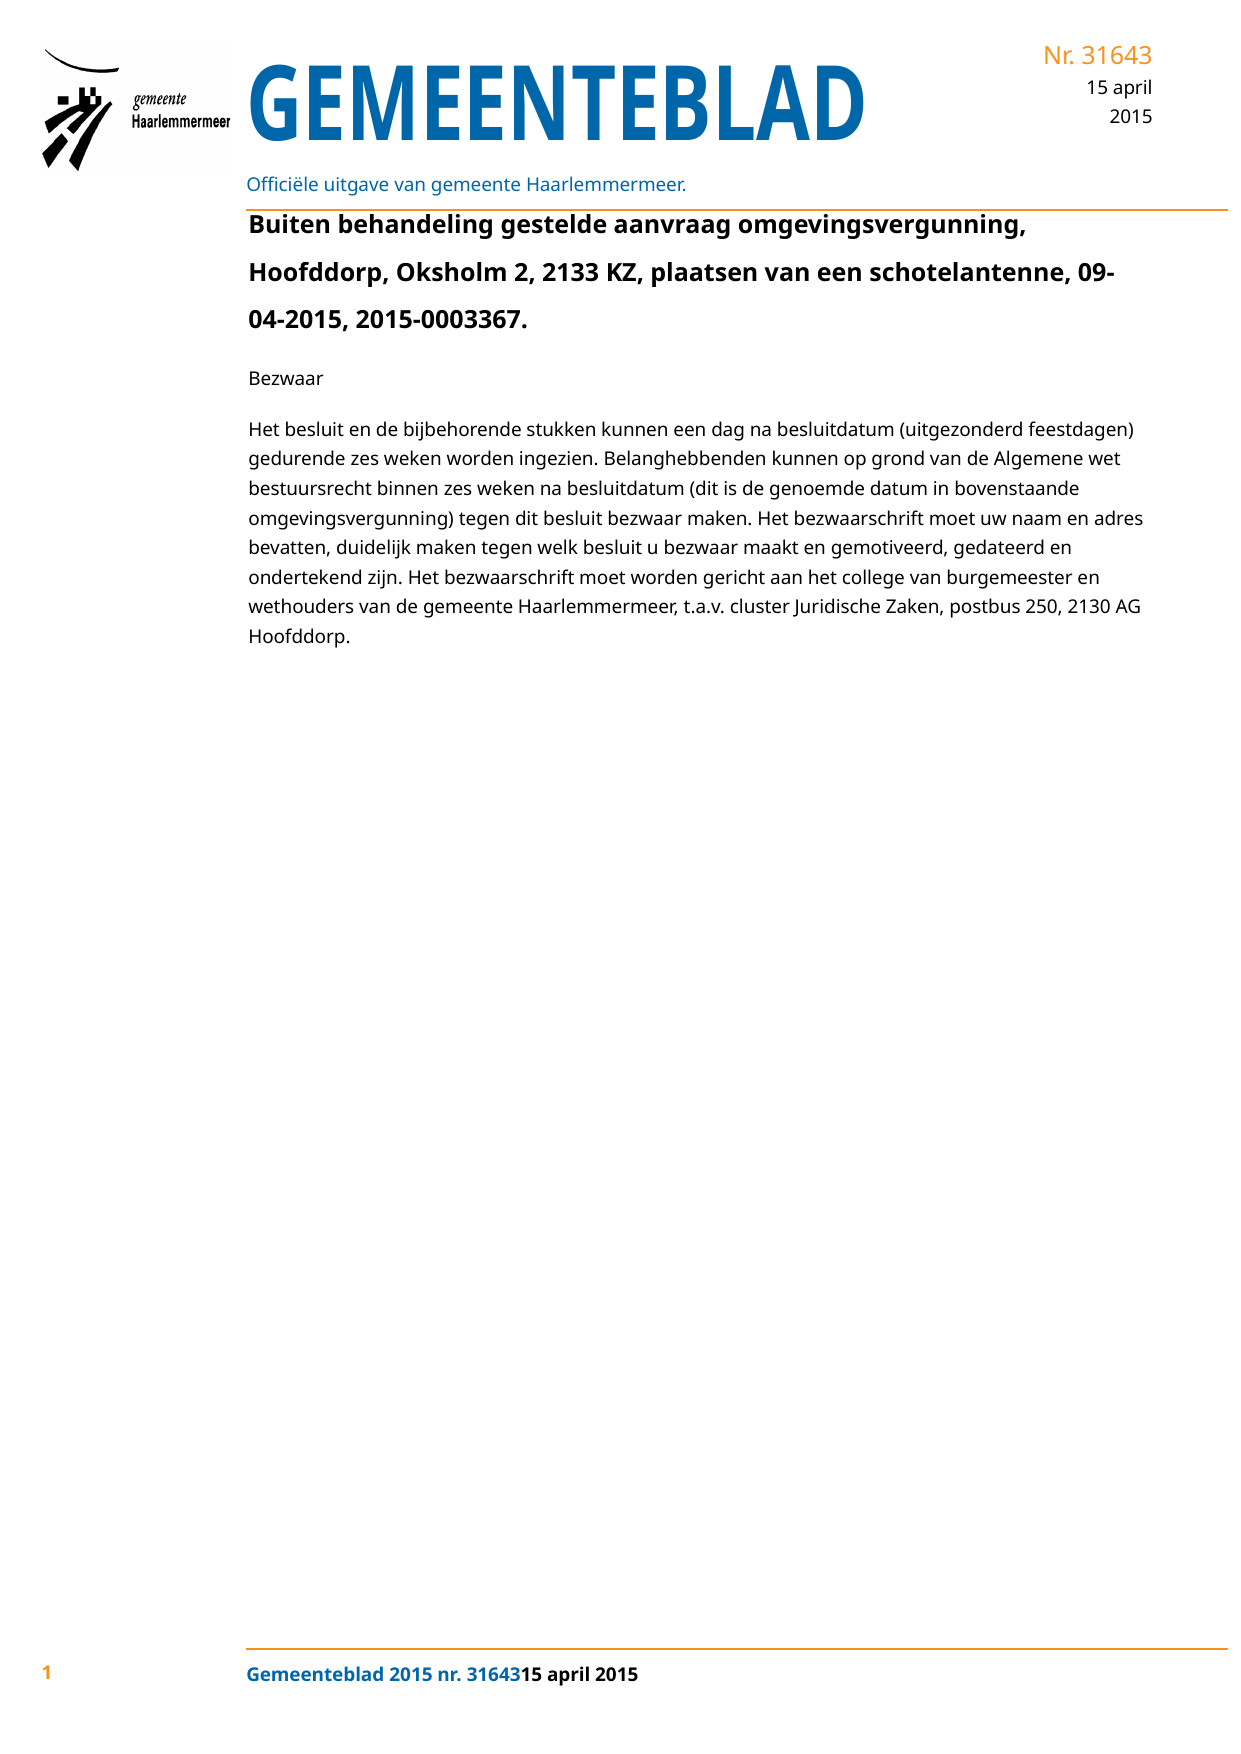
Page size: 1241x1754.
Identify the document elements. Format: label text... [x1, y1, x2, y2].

text Bezwaar [248, 366, 1152, 391]
picture [41, 47, 231, 172]
text Buiten behandeling gestelde aanvraag omgevingsvergunning, Hoofddorp, Oksholm 2, 2133 KZ, plaatsen van een schotelantenne, 09-04-2015, 2015-0003367. [248, 211, 1152, 336]
text Het besluit en de bijbehorende stukken kunnen een dag na besluitdatum (uitgezonderd feestdagen) gedurende zes weken worden ingezien. Belanghebbenden kunnen op grond van de Algemene wet bestuursrecht binnen zes weken na besluitdatum (dit is de genoemde datum in bovenstaande omgevingsvergunning) tegen dit besluit bezwaar maken. Het bezwaarschrift moet uw naam en adres bevatten, duidelijk maken tegen welk besluit u bezwaar maakt en gemotiveerd, gedateerd en ondertekend zijn. Het bezwaarschrift moet worden gericht aan het college van burgemeester en wethouders van de gemeente Haarlemmermeer, t.a.v. cluster Juridische Zaken, postbus 250, 2130 AG Hoofddorp. [248, 416, 1152, 649]
